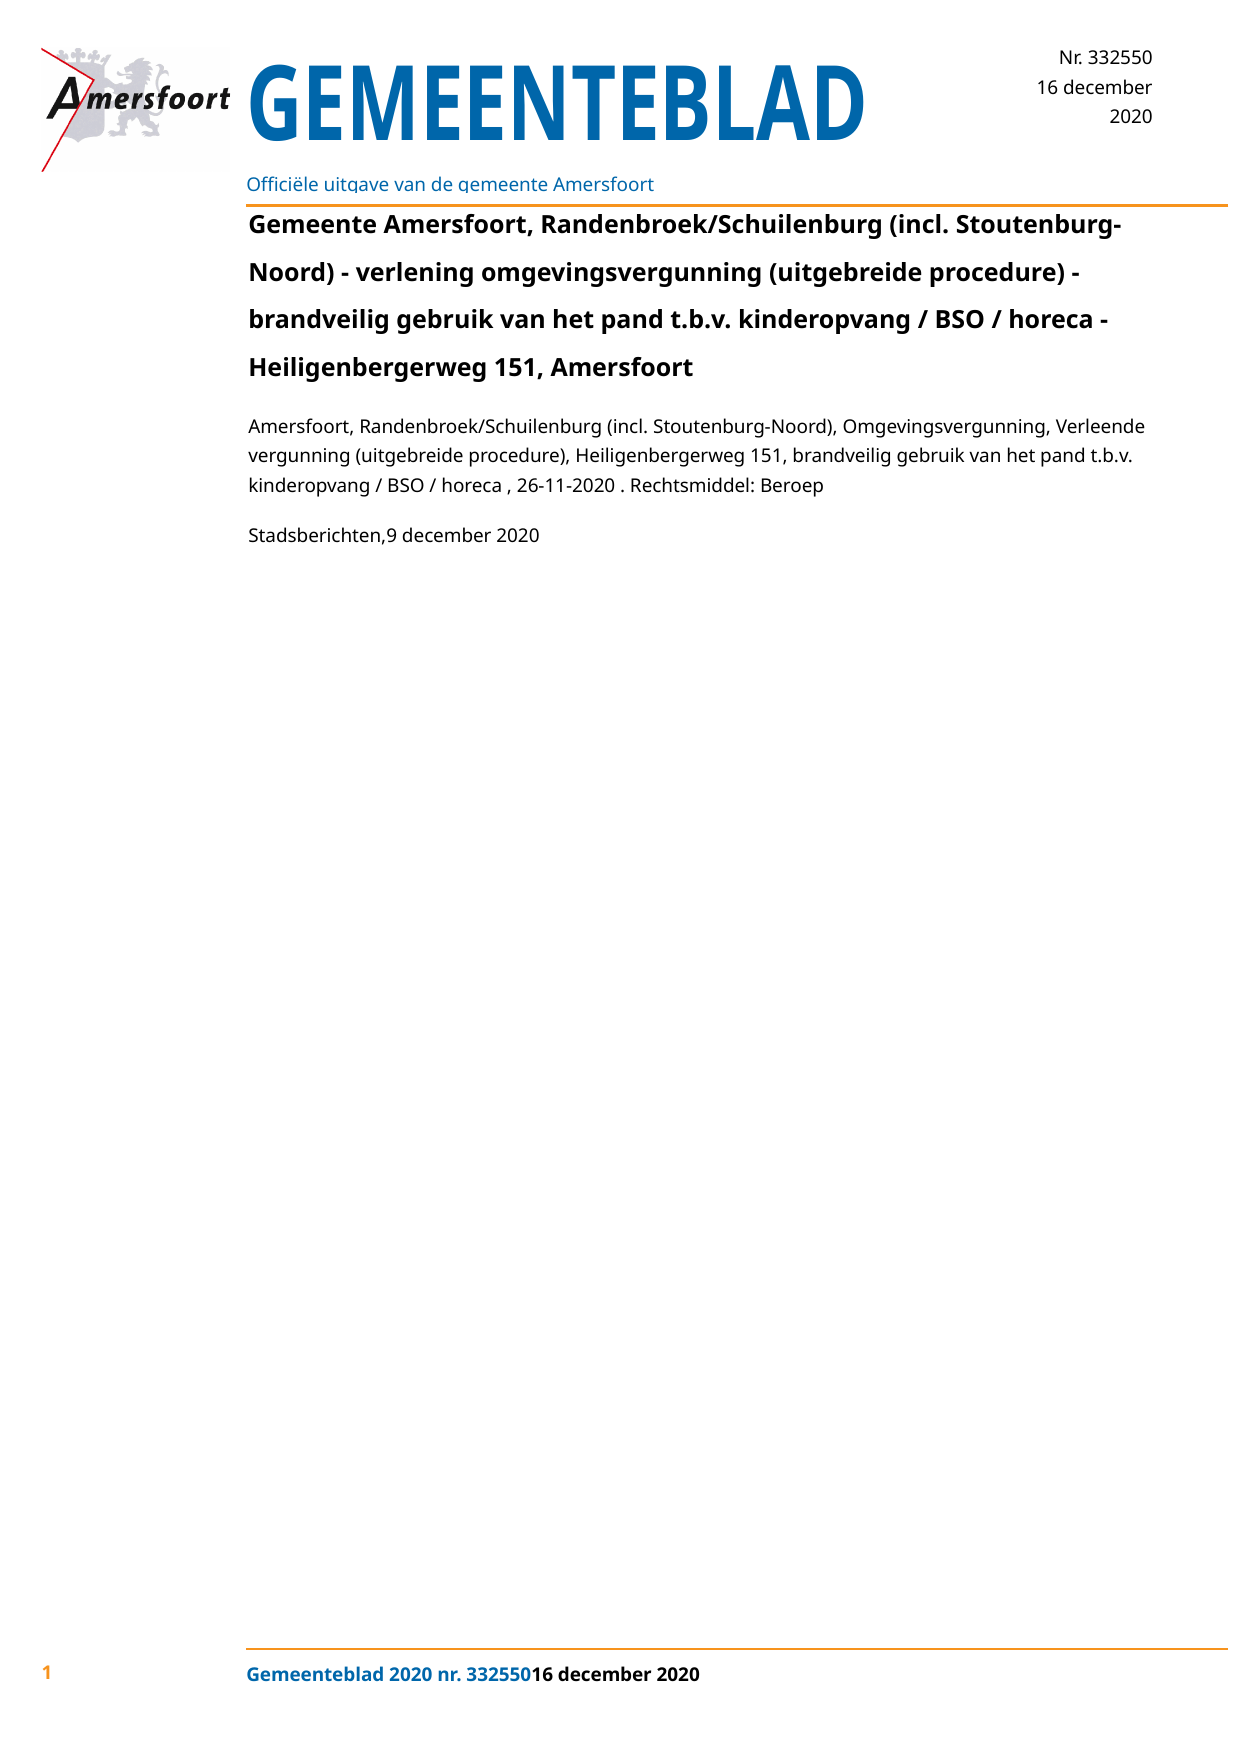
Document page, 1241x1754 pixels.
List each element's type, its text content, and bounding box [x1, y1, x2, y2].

picture [41, 47, 231, 172]
text Gemeente Amersfoort, Randenbroek/Schuilenburg (incl. Stoutenburg-Noord) - verlening omgevingsvergunning (uitgebreide procedure) - brandveilig gebruik van het pand t.b.v. kinderopvang / BSO / horeca - Heiligenbergerweg 151, Amersfoort [248, 207, 1152, 384]
text Amersfoort, Randenbroek/Schuilenburg (incl. Stoutenburg-Noord), Omgevingsvergunning, Verleende vergunning (uitgebreide procedure), Heiligenbergerweg 151, brandveilig gebruik van het pand t.b.v. kinderopvang / BSO / horeca , 26-11-2020 . Rechtsmiddel: Beroep [248, 413, 1152, 498]
text Stadsberichten,9 december 2020 [248, 523, 1152, 548]
